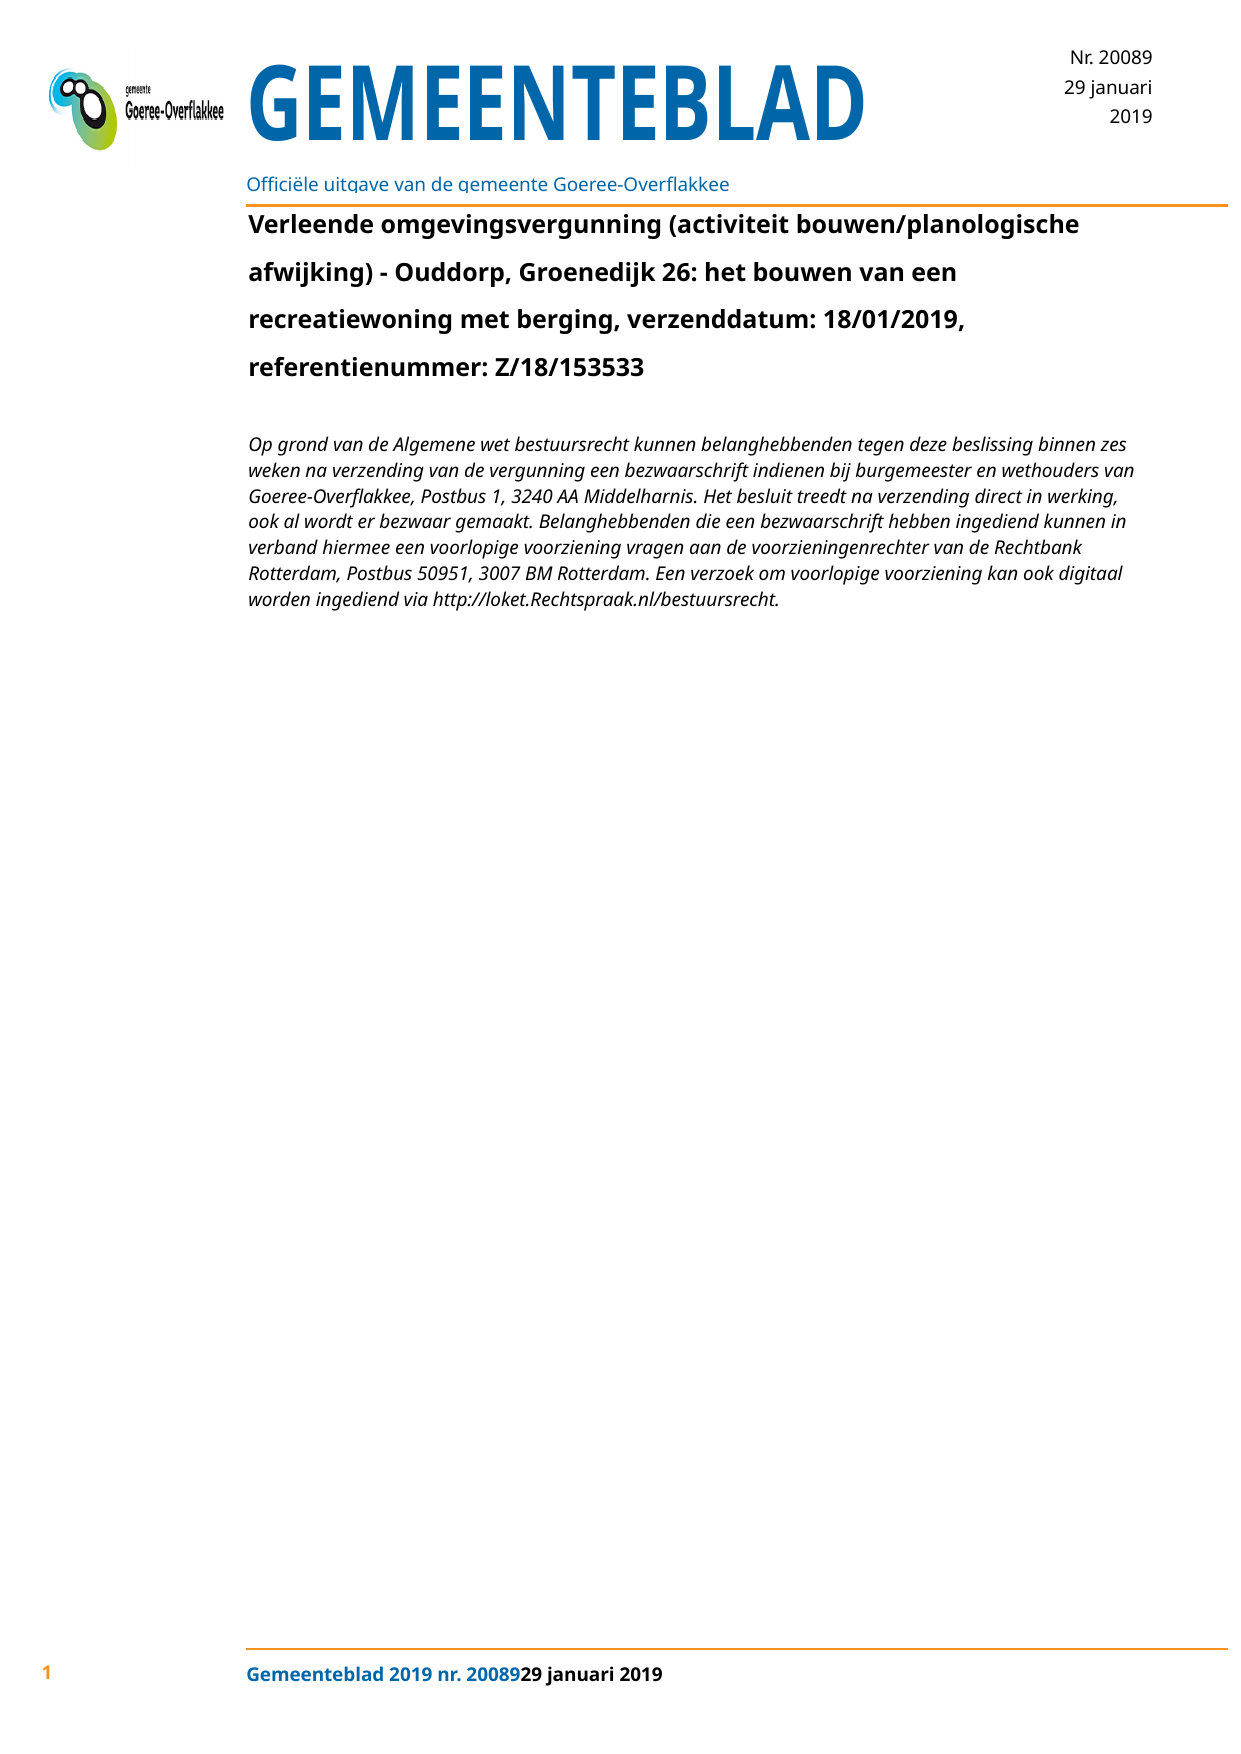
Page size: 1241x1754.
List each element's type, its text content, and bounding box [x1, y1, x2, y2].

text Verleende omgevingsvergunning (activiteit bouwen/planologische afwijking) - Ouddorp, Groenedijk 26: het bouwen van een recreatiewoning met berging, verzenddatum: 18/01/2019, referentienummer: Z/18/153533 [248, 207, 1152, 384]
picture [41, 47, 231, 172]
text Op grond van de Algemene wet bestuursrecht kunnen belanghebbenden tegen deze beslissing binnen zes weken na verzending van de vergunning een bezwaarschrift indienen bij burgemeester en wethouders van Goeree-Overflakkee, Postbus 1, 3240 AA Middelharnis. Het besluit treedt na verzending direct in werking, ook al wordt er bezwaar gemaakt. Belanghebbenden die een bezwaarschrift hebben ingediend kunnen in verband hiermee een voorlopige voorziening vragen aan de voorzieningenrechter van de Rechtbank Rotterdam, Postbus 50951, 3007 BM Rotterdam. Een verzoek om voorlopige voorziening kan ook digitaal worden ingediend via http://loket.Rechtspraak.nl/bestuursrecht. [248, 431, 1152, 611]
